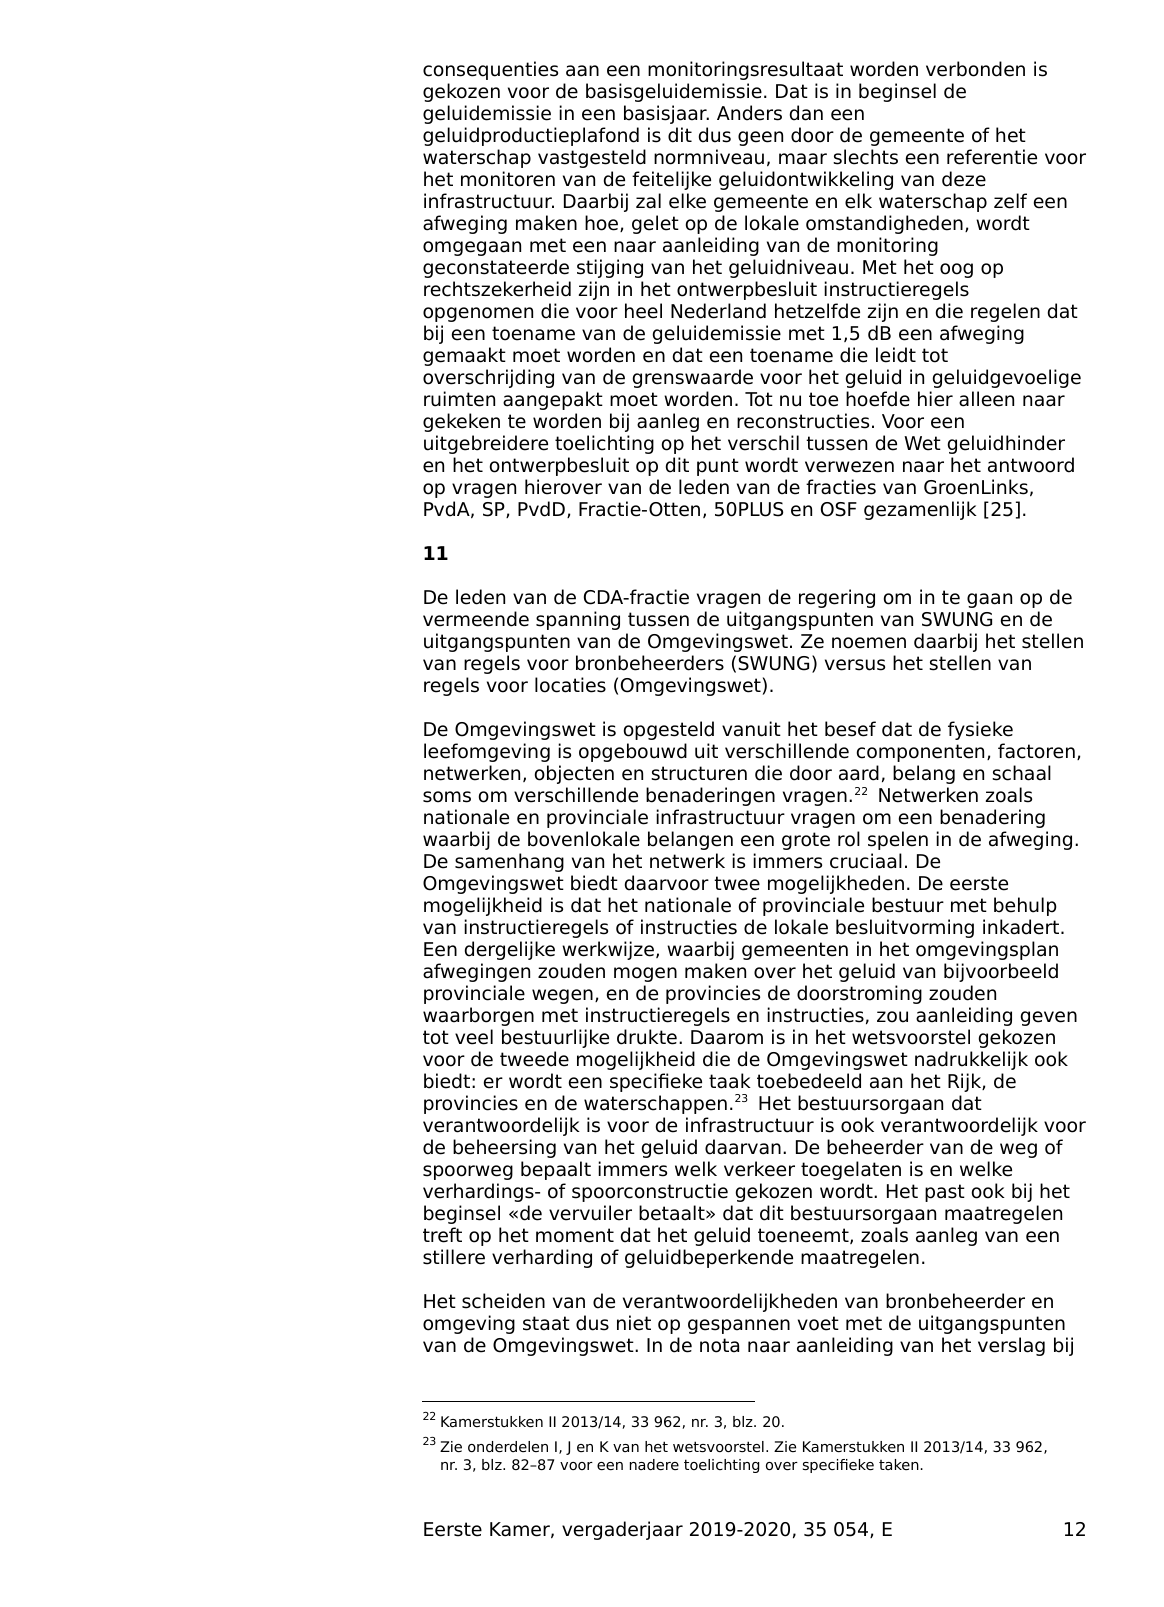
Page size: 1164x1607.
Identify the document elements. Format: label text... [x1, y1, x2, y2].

text De Omgevingswet is opgesteld vanuit het besef dat de fysieke leefomgeving is opgebouwd uit verschillende componenten, factoren, netwerken, objecten en structuren die door aard, belang en schaal soms om verschillende benaderingen vragen. Netwerken zoals nationale en provinciale infrastructuur vragen om een benadering waarbij de bovenlokale belangen een grote rol spelen in de afweging. De samenhang van het netwerk is immers cruciaal. De Omgevingswet biedt daarvoor twee mogelijkheden. De eerste mogelijkheid is dat het nationale of provinciale bestuur met behulp van instructieregels of instructies de lokale besluitvorming inkadert. Een dergelijke werkwijze, waarbij gemeenten in het omgevingsplan afwegingen zouden mogen maken over het geluid van bijvoorbeeld provinciale wegen, en de provincies de doorstroming zouden waarborgen met instructieregels en instructies, zou aanleiding geven tot veel bestuurlijke drukte. Daarom is in het wetsvoorstel gekozen voor de tweede mogelijkheid die de Omgevingswet nadrukkelijk ook biedt: er wordt een specifieke taak toebedeeld aan het Rijk, de provincies en de waterschappen. Het bestuursorgaan dat verantwoordelijk is voor de infrastructuur is ook verantwoordelijk voor de beheersing van het geluid daarvan. De beheerder van de weg of spoorweg bepaalt immers welk verkeer toegelaten is en welke verhardings- of spoorconstructie gekozen wordt. Het past ook bij het beginsel «de vervuiler betaalt» dat dit bestuursorgaan maatregelen treft op het moment dat het geluid toeneemt, zoals aanleg van een stillere verharding of geluidbeperkende maatregelen. [422, 719, 1087, 1268]
text Zie onderdelen I, J en K van het wetsvoorstel. Zie Kamerstukken II 2013/14, 33 962, nr. 3, blz. 82–87 voor een nadere toelichting over specifieke taken. [422, 1435, 1087, 1474]
text Kamerstukken II 2013/14, 33 962, nr. 3, blz. 20. [422, 1410, 1087, 1432]
subtitle 11 [422, 543, 1087, 565]
text consequenties aan een monitoringsresultaat worden verbonden is gekozen voor de basisgeluidemissie. Dat is in beginsel de geluidemissie in een basisjaar. Anders dan een geluidproductieplafond is dit dus geen door de gemeente of het waterschap vastgesteld normniveau, maar slechts een referentie voor het monitoren van de feitelijke geluidontwikkeling van deze infrastructuur. Daarbij zal elke gemeente en elk waterschap zelf een afweging maken hoe, gelet op de lokale omstandigheden, wordt omgegaan met een naar aanleiding van de monitoring geconstateerde stijging van het geluidniveau. Met het oog op rechtszekerheid zijn in het ontwerpbesluit instructieregels opgenomen die voor heel Nederland hetzelfde zijn en die regelen dat bij een toename van de geluidemissie met 1,5 dB een afweging gemaakt moet worden en dat een toename die leidt tot overschrijding van de grenswaarde voor het geluid in geluidgevoelige ruimten aangepakt moet worden. Tot nu toe hoefde hier alleen naar gekeken te worden bij aanleg en reconstructies. Voor een uitgebreidere toelichting op het verschil tussen de Wet geluidhinder en het ontwerpbesluit op dit punt wordt verwezen naar het antwoord op vragen hierover van de leden van de fracties van GroenLinks, PvdA, SP, PvdD, Fractie-Otten, 50PLUS en OSF gezamenlijk [25]. [422, 59, 1087, 521]
text Het scheiden van de verantwoordelijkheden van bronbeheerder en omgeving staat dus niet op gespannen voet met de uitgangspunten van de Omgevingswet. In de nota naar aanleiding van het verslag bij [422, 1291, 1087, 1357]
text De leden van de CDA-fractie vragen de regering om in te gaan op de vermeende spanning tussen de uitgangspunten van SWUNG en de uitgangspunten van de Omgevingswet. Ze noemen daarbij het stellen van regels voor bronbeheerders (SWUNG) versus het stellen van regels voor locaties (Omgevingswet). [422, 587, 1087, 697]
